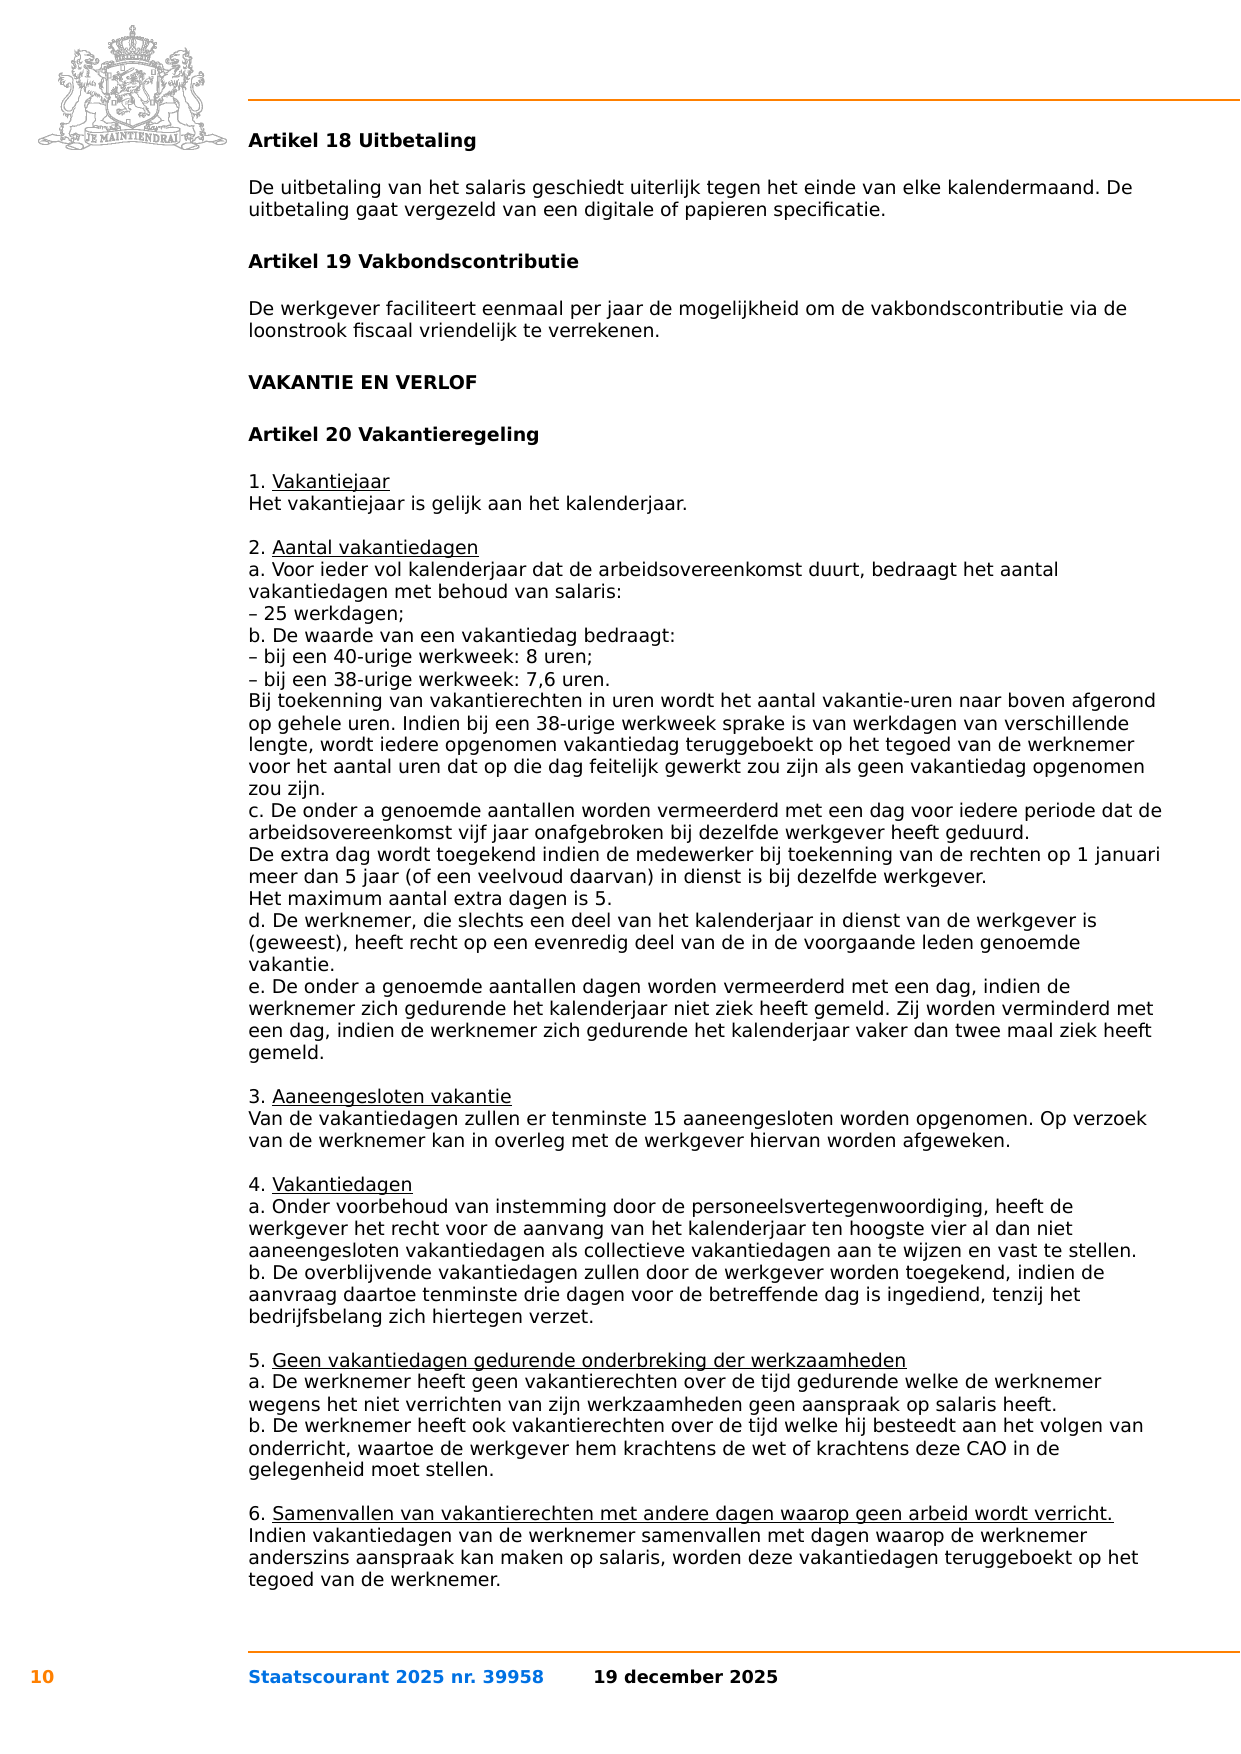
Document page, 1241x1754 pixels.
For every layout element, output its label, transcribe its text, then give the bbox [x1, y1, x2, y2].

text c. De onder a genoemde aantallen worden vermeerderd met een dag voor iedere periode dat de arbeidsovereenkomst vijf jaar onafgebroken bij dezelfde werkgever heeft geduurd. [248, 800, 1163, 844]
subtitle Artikel 19 Vakbondscontributie [248, 251, 1163, 273]
subtitle Artikel 20 Vakantieregeling [248, 424, 1163, 446]
subtitle Artikel 18 Uitbetaling [248, 130, 1163, 152]
text 3. Aaneengesloten vakantie [248, 1086, 1163, 1108]
text 5. Geen vakantiedagen gedurende onderbreking der werkzaamheden [248, 1349, 1163, 1371]
text b. De waarde van een vakantiedag bedraagt: [248, 624, 1163, 646]
text Het vakantiejaar is gelijk aan het kalenderjaar. [248, 493, 1163, 515]
text Bij toekenning van vakantierechten in uren wordt het aantal vakantie-uren naar boven afgerond op gehele uren. Indien bij een 38-urige werkweek sprake is van werkdagen van verschillende lengte, wordt iedere opgenomen vakantiedag teruggeboekt op het tegoed van de werknemer voor het aantal uren dat op die dag feitelijk gewerkt zou zijn als geen vakantiedag opgenomen zou zijn. [248, 690, 1163, 800]
text d. De werknemer, die slechts een deel van het kalenderjaar in dienst van de werkgever is (geweest), heeft recht op een evenredig deel van de in de voorgaande leden genoemde vakantie. [248, 910, 1163, 976]
text Van de vakantiedagen zullen er tenminste 15 aaneengesloten worden opgenomen. Op verzoek van de werknemer kan in overleg met de werkgever hiervan worden afgeweken. [248, 1108, 1163, 1152]
text – bij een 40-urige werkweek: 8 uren; [248, 646, 1163, 668]
text e. De onder a genoemde aantallen dagen worden vermeerderd met een dag, indien de werknemer zich gedurende het kalenderjaar niet ziek heeft gemeld. Zij worden verminderd met een dag, indien de werknemer zich gedurende het kalenderjaar vaker dan twee maal ziek heeft gemeld. [248, 976, 1163, 1064]
text 6. Samenvallen van vakantierechten met andere dagen waarop geen arbeid wordt verricht. [248, 1503, 1163, 1525]
text a. De werknemer heeft geen vakantierechten over de tijd gedurende welke de werknemer wegens het niet verrichten van zijn werkzaamheden geen aanspraak op salaris heeft. [248, 1371, 1163, 1415]
text 4. Vakantiedagen [248, 1174, 1163, 1196]
text De werkgever faciliteert eenmaal per jaar de mogelijkheid om de vakbondscontributie via de loonstrook fiscaal vriendelijk te verrekenen. [248, 298, 1163, 342]
subtitle VAKANTIE EN VERLOF [248, 372, 1163, 394]
text a. Onder voorbehoud van instemming door de personeelsvertegenwoordiging, heeft de werkgever het recht voor de aanvang van het kalenderjaar ten hoogste vier al dan niet aaneengesloten vakantiedagen als collectieve vakantiedagen aan te wijzen en vast te stellen. [248, 1196, 1163, 1262]
text Het maximum aantal extra dagen is 5. [248, 888, 1163, 910]
text – bij een 38-urige werkweek: 7,6 uren. [248, 668, 1163, 690]
text – 25 werkdagen; [248, 602, 1163, 624]
text De extra dag wordt toegekend indien de medewerker bij toekenning van de rechten op 1 januari meer dan 5 jaar (of een veelvoud daarvan) in dienst is bij dezelfde werkgever. [248, 844, 1163, 888]
text Indien vakantiedagen van de werknemer samenvallen met dagen waarop de werknemer anderszins aanspraak kan maken op salaris, worden deze vakantiedagen teruggeboekt op het tegoed van de werknemer. [248, 1525, 1163, 1591]
text 2. Aantal vakantiedagen [248, 537, 1163, 558]
text De uitbetaling van het salaris geschiedt uiterlijk tegen het einde van elke kalendermaand. De uitbetaling gaat vergezeld van een digitale of papieren specificatie. [248, 177, 1163, 221]
picture [38, 25, 227, 150]
text b. De overblijvende vakantiedagen zullen door de werkgever worden toegekend, indien de aanvraag daartoe tenminste drie dagen voor de betreffende dag is ingediend, tenzij het bedrijfsbelang zich hiertegen verzet. [248, 1262, 1163, 1328]
text b. De werknemer heeft ook vakantierechten over de tijd welke hij besteedt aan het volgen van onderricht, waartoe de werkgever hem krachtens de wet of krachtens deze CAO in de gelegenheid moet stellen. [248, 1415, 1163, 1481]
text 1. Vakantiejaar [248, 471, 1163, 493]
text a. Voor ieder vol kalenderjaar dat de arbeidsovereenkomst duurt, bedraagt het aantal vakantiedagen met behoud van salaris: [248, 558, 1163, 602]
